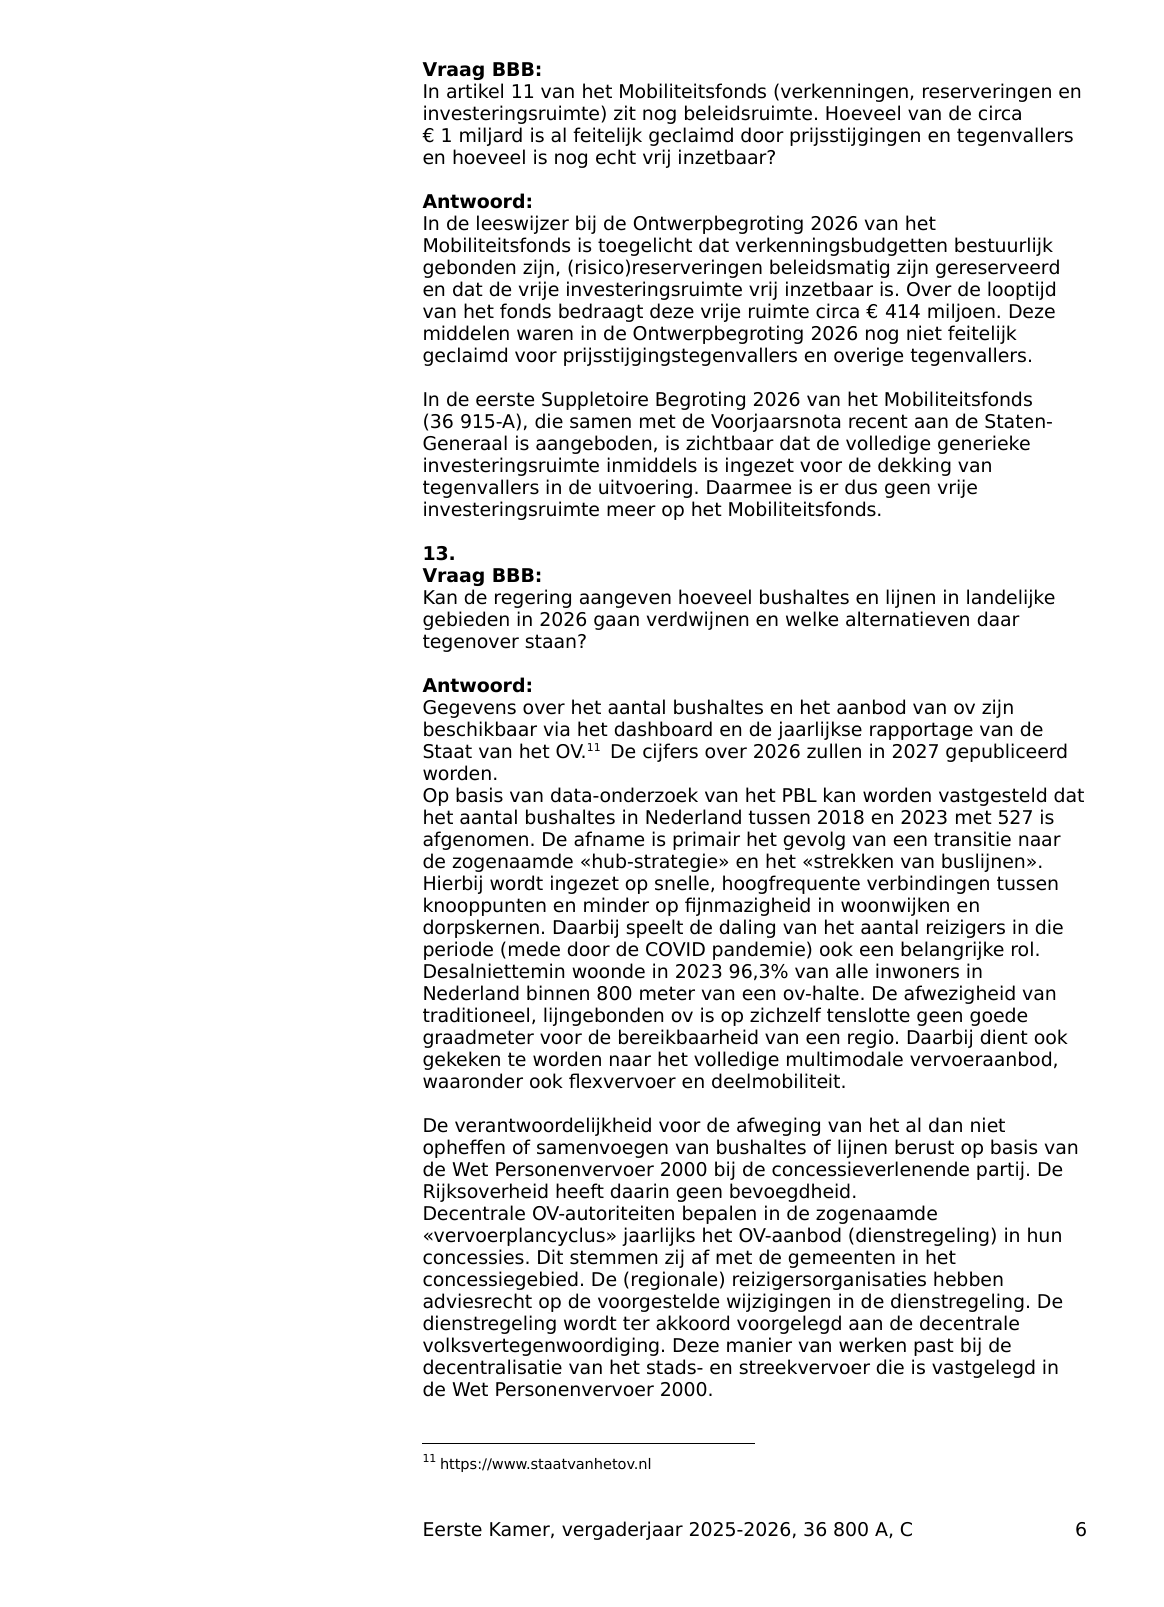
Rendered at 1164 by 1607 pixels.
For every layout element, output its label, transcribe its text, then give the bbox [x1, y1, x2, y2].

text Antwoord: [422, 675, 1087, 697]
text In de leeswijzer bij de Ontwerpbegroting 2026 van het Mobiliteitsfonds is toegelicht dat verkenningsbudgetten bestuurlijk gebonden zijn, (risico)reserveringen beleidsmatig zijn gereserveerd en dat de vrije investeringsruimte vrij inzetbaar is. Over de looptijd van het fonds bedraagt deze vrije ruimte circa € 414 miljoen. Deze middelen waren in de Ontwerpbegroting 2026 nog niet feitelijk geclaimd voor prijsstijgingstegenvallers en overige tegenvallers. [422, 213, 1087, 367]
text In de eerste Suppletoire Begroting 2026 van het Mobiliteitsfonds (36 915-A), die samen met de Voorjaarsnota recent aan de Staten-Generaal is aangeboden, is zichtbaar dat de volledige generieke investeringsruimte inmiddels is ingezet voor de dekking van tegenvallers in de uitvoering. Daarmee is er dus geen vrije investeringsruimte meer op het Mobiliteitsfonds. [422, 389, 1087, 521]
text https://www.staatvanhetov.nl [422, 1452, 1087, 1474]
text Decentrale OV-autoriteiten bepalen in de zogenaamde «vervoerplancyclus» jaarlijks het OV-aanbod (dienstregeling) in hun concessies. Dit stemmen zij af met de gemeenten in het concessiegebied. De (regionale) reizigersorganisaties hebben adviesrecht op de voorgestelde wijzigingen in de dienstregeling. De dienstregeling wordt ter akkoord voorgelegd aan de decentrale volksvertegenwoordiging. Deze manier van werken past bij de decentralisatie van het stads- en streekvervoer die is vastgelegd in de Wet Personenvervoer 2000. [422, 1203, 1087, 1401]
text In artikel 11 van het Mobiliteitsfonds (verkenningen, reserveringen en investeringsruimte) zit nog beleidsruimte. Hoeveel van de circa € 1 miljard is al feitelijk geclaimd door prijsstijgingen en tegenvallers en hoeveel is nog echt vrij inzetbaar? [422, 81, 1087, 169]
text 13. [422, 543, 1087, 565]
text Antwoord: [422, 191, 1087, 213]
text De verantwoordelijkheid voor de afweging van het al dan niet opheffen of samenvoegen van bushaltes of lijnen berust op basis van de Wet Personenvervoer 2000 bij de concessieverlenende partij. De Rijksoverheid heeft daarin geen bevoegdheid. [422, 1115, 1087, 1203]
text Gegevens over het aantal bushaltes en het aanbod van ov zijn beschikbaar via het dashboard en de jaarlijkse rapportage van de Staat van het OV. De cijfers over 2026 zullen in 2027 gepubliceerd worden. [422, 697, 1087, 785]
text Vraag BBB: [422, 565, 1087, 587]
text Kan de regering aangeven hoeveel bushaltes en lijnen in landelijke gebieden in 2026 gaan verdwijnen en welke alternatieven daar tegenover staan? [422, 587, 1087, 653]
text Op basis van data-onderzoek van het PBL kan worden vastgesteld dat het aantal bushaltes in Nederland tussen 2018 en 2023 met 527 is afgenomen. De afname is primair het gevolg van een transitie naar de zogenaamde «hub-strategie» en het «strekken van buslijnen». Hierbij wordt ingezet op snelle, hoogfrequente verbindingen tussen knooppunten en minder op fijnmazigheid in woonwijken en dorpskernen. Daarbij speelt de daling van het aantal reizigers in die periode (mede door de COVID pandemie) ook een belangrijke rol. Desalniettemin woonde in 2023 96,3% van alle inwoners in Nederland binnen 800 meter van een ov-halte. De afwezigheid van traditioneel, lijngebonden ov is op zichzelf tenslotte geen goede graadmeter voor de bereikbaarheid van een regio. Daarbij dient ook gekeken te worden naar het volledige multimodale vervoeraanbod, waaronder ook flexvervoer en deelmobiliteit. [422, 785, 1087, 1093]
text Vraag BBB: [422, 59, 1087, 81]
